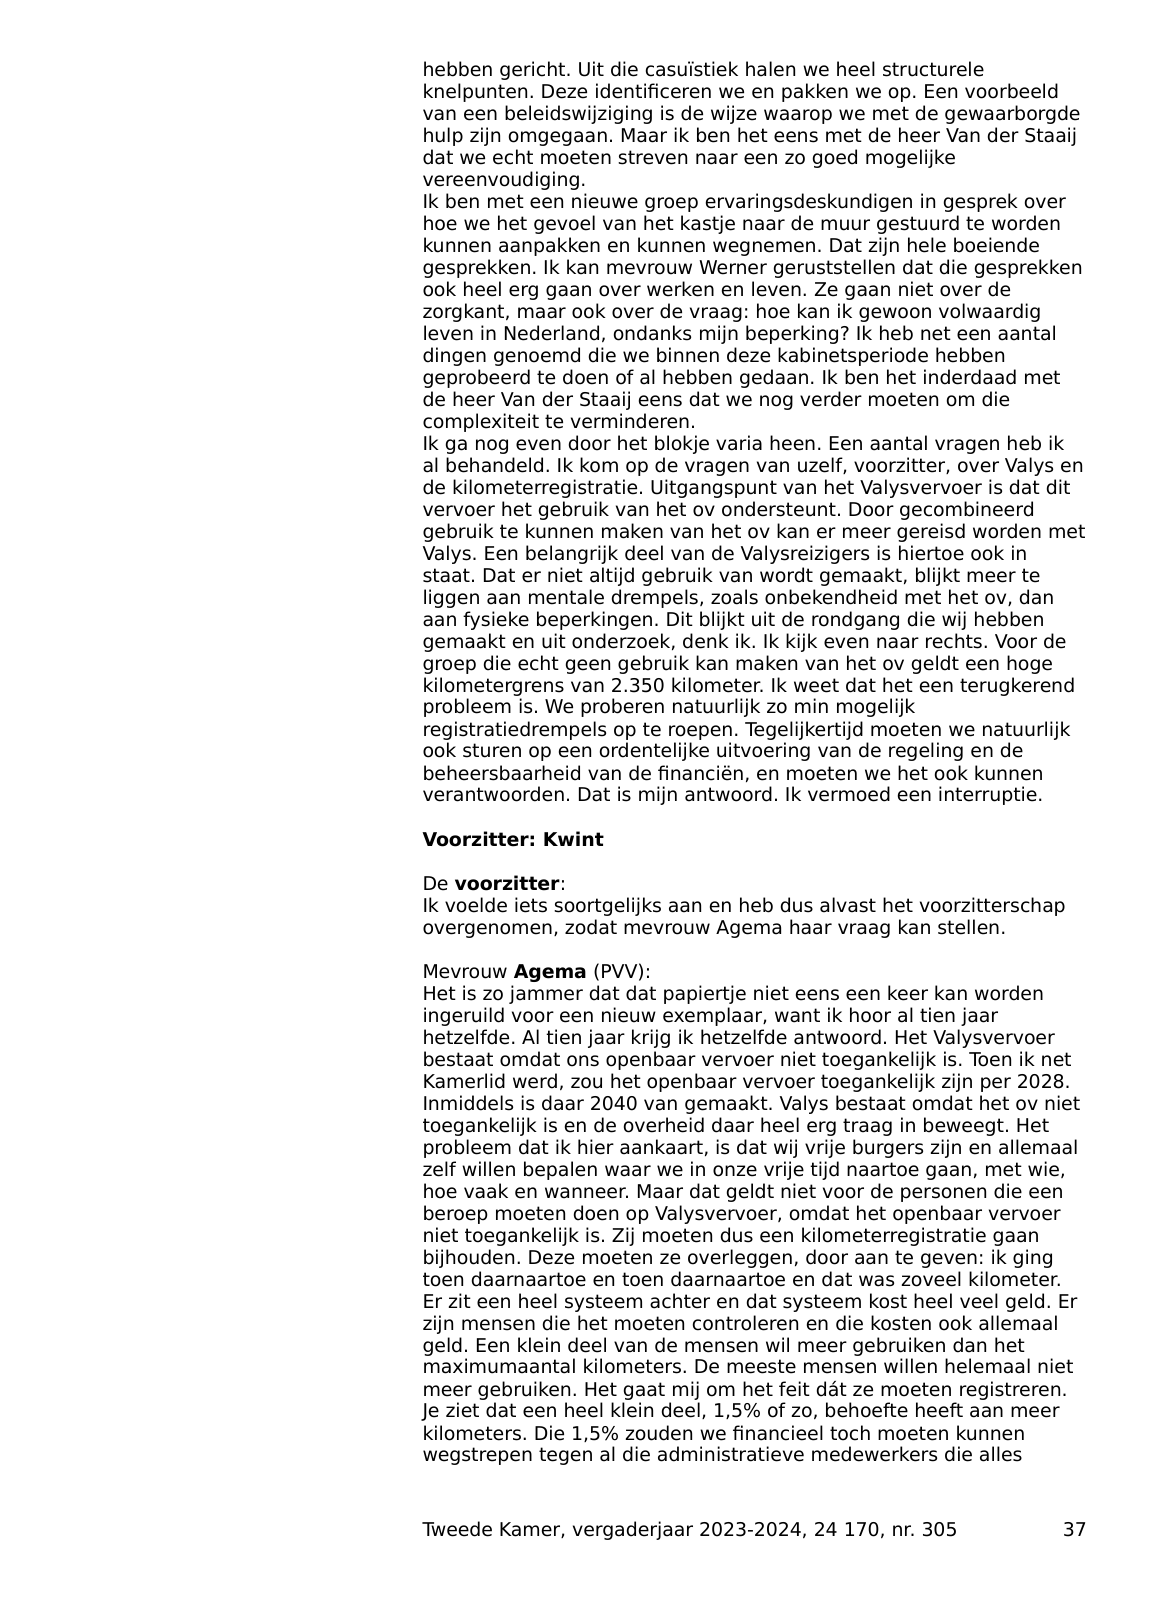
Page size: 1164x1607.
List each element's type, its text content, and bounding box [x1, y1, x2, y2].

text Ik ben met een nieuwe groep ervaringsdeskundigen in gesprek over hoe we het gevoel van het kastje naar de muur gestuurd te worden kunnen aanpakken en kunnen wegnemen. Dat zijn hele boeiende gesprekken. Ik kan mevrouw Werner geruststellen dat die gesprekken ook heel erg gaan over werken en leven. Ze gaan niet over de zorgkant, maar ook over de vraag: hoe kan ik gewoon volwaardig leven in Nederland, ondanks mijn beperking? Ik heb net een aantal dingen genoemd die we binnen deze kabinetsperiode hebben geprobeerd te doen of al hebben gedaan. Ik ben het inderdaad met de heer Van der Staaij eens dat we nog verder moeten om die complexiteit te verminderen. [422, 191, 1087, 433]
text Ik voelde iets soortgelijks aan en heb dus alvast het voorzitterschap overgenomen, zodat mevrouw Agema haar vraag kan stellen. [422, 895, 1087, 939]
text De voorzitter: [422, 873, 1087, 895]
text Het is zo jammer dat dat papiertje niet eens een keer kan worden ingeruild voor een nieuw exemplaar, want ik hoor al tien jaar hetzelfde. Al tien jaar krijg ik hetzelfde antwoord. Het Valysvervoer bestaat omdat ons openbaar vervoer niet toegankelijk is. Toen ik net Kamerlid werd, zou het openbaar vervoer toegankelijk zijn per 2028. Inmiddels is daar 2040 van gemaakt. Valys bestaat omdat het ov niet toegankelijk is en de overheid daar heel erg traag in beweegt. Het probleem dat ik hier aankaart, is dat wij vrije burgers zijn en allemaal zelf willen bepalen waar we in onze vrije tijd naartoe gaan, met wie, hoe vaak en wanneer. Maar dat geldt niet voor de personen die een beroep moeten doen op Valysvervoer, omdat het openbaar vervoer niet toegankelijk is. Zij moeten dus een kilometerregistratie gaan bijhouden. Deze moeten ze overleggen, door aan te geven: ik ging toen daarnaartoe en toen daarnaartoe en dat was zoveel kilometer. Er zit een heel systeem achter en dat systeem kost heel veel geld. Er zijn mensen die het moeten controleren en die kosten ook allemaal geld. Een klein deel van de mensen wil meer gebruiken dan het maximumaantal kilometers. De meeste mensen willen helemaal niet meer gebruiken. Het gaat mij om het feit dát ze moeten registreren. Je ziet dat een heel klein deel, 1,5% of zo, behoefte heeft aan meer kilometers. Die 1,5% zouden we financieel toch moeten kunnen wegstrepen tegen al die administratieve medewerkers die alles [422, 983, 1087, 1466]
subtitle Voorzitter: Kwint [422, 828, 1087, 851]
text Ik ga nog even door het blokje varia heen. Een aantal vragen heb ik al behandeld. Ik kom op de vragen van uzelf, voorzitter, over Valys en de kilometerregistratie. Uitgangspunt van het Valysvervoer is dat dit vervoer het gebruik van het ov ondersteunt. Door gecombineerd gebruik te kunnen maken van het ov kan er meer gereisd worden met Valys. Een belangrijk deel van de Valysreizigers is hiertoe ook in staat. Dat er niet altijd gebruik van wordt gemaakt, blijkt meer te liggen aan mentale drempels, zoals onbekendheid met het ov, dan aan fysieke beperkingen. Dit blijkt uit de rondgang die wij hebben gemaakt en uit onderzoek, denk ik. Ik kijk even naar rechts. Voor de groep die echt geen gebruik kan maken van het ov geldt een hoge kilometergrens van 2.350 kilometer. Ik weet dat het een terugkerend probleem is. We proberen natuurlijk zo min mogelijk registratiedrempels op te roepen. Tegelijkertijd moeten we natuurlijk ook sturen op een ordentelijke uitvoering van de regeling en de beheersbaarheid van de financiën, en moeten we het ook kunnen verantwoorden. Dat is mijn antwoord. Ik vermoed een interruptie. [422, 433, 1087, 806]
text Mevrouw Agema (PVV): [422, 961, 1087, 983]
text hebben gericht. Uit die casuïstiek halen we heel structurele knelpunten. Deze identificeren we en pakken we op. Een voorbeeld van een beleidswijziging is de wijze waarop we met de gewaarborgde hulp zijn omgegaan. Maar ik ben het eens met de heer Van der Staaij dat we echt moeten streven naar een zo goed mogelijke vereenvoudiging. [422, 59, 1087, 191]
